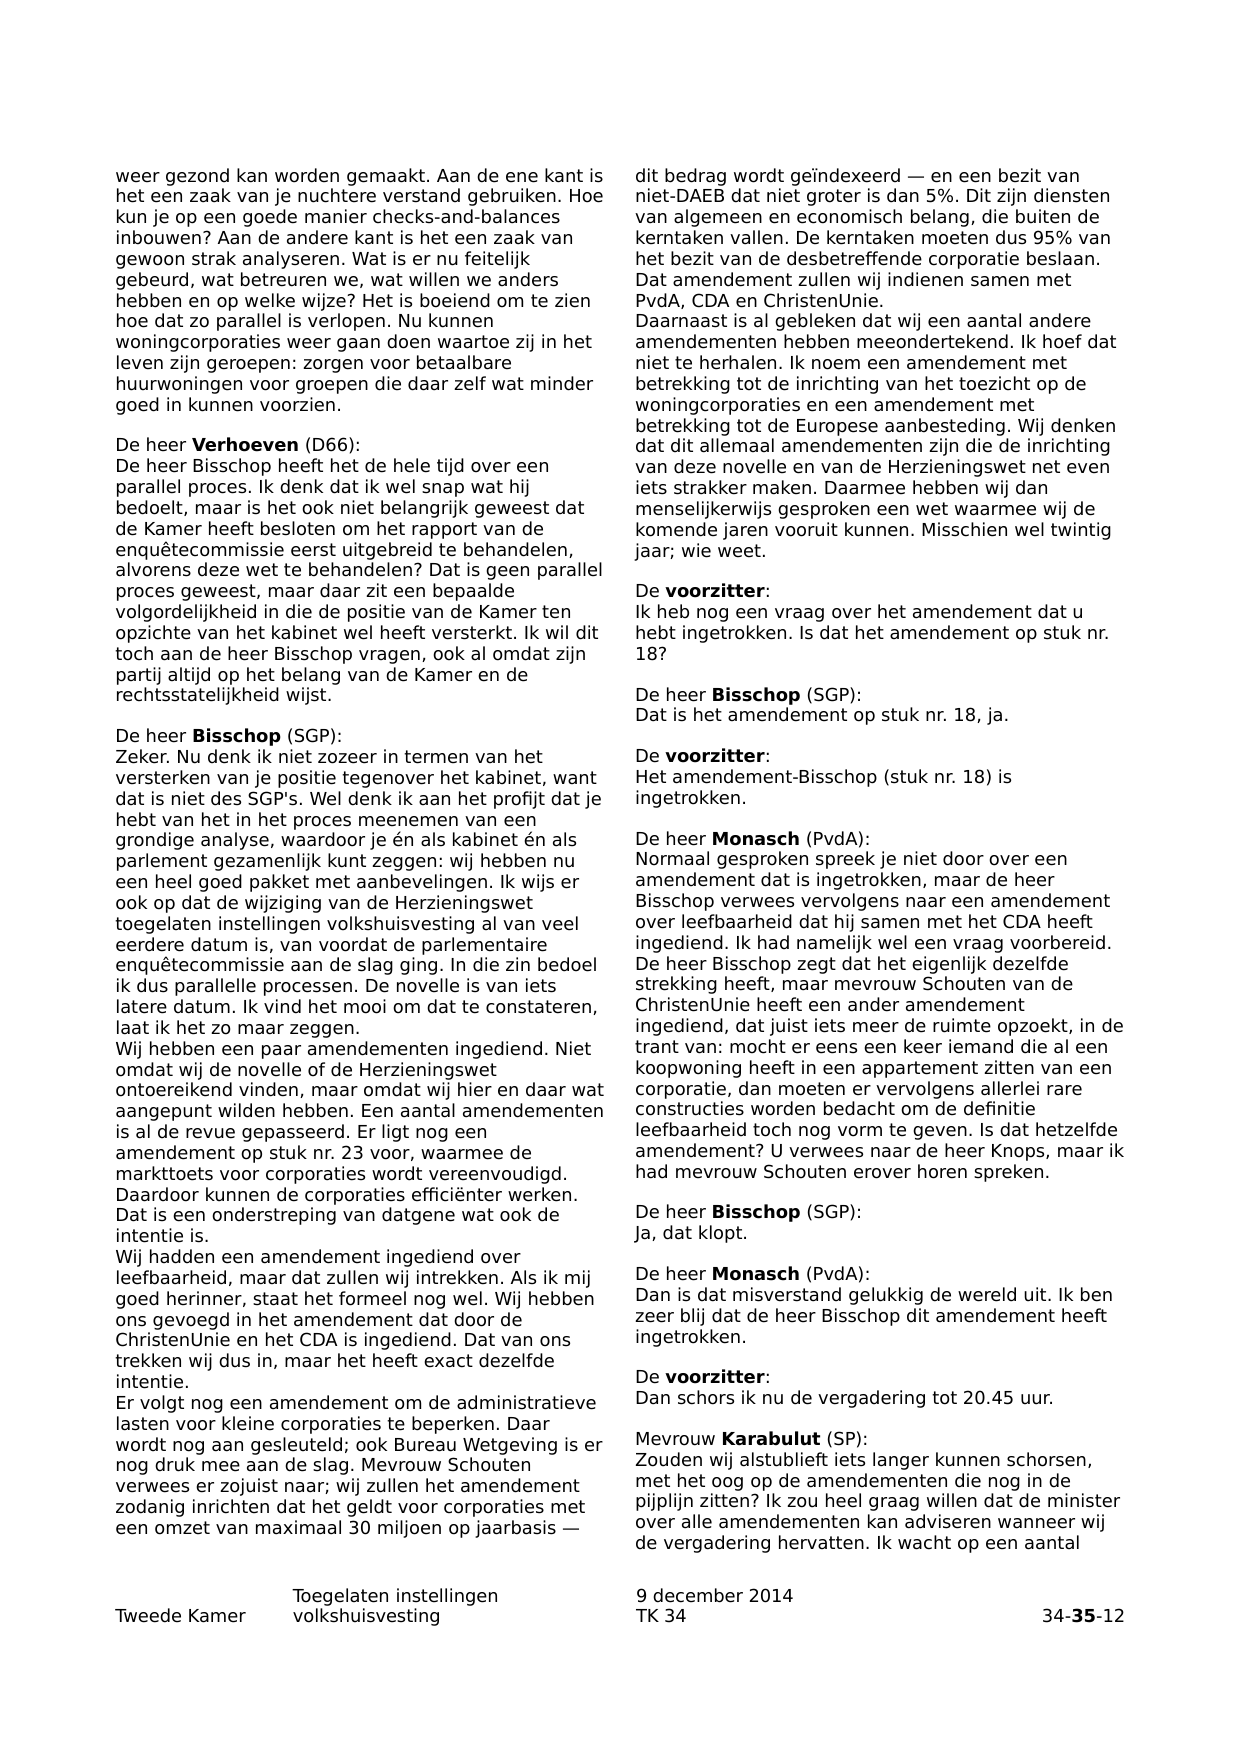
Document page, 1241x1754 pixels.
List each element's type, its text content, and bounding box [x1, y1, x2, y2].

text Mevrouw Karabulut (SP): [635, 1429, 1125, 1449]
text Dat is het amendement op stuk nr. 18, ja. [635, 705, 1125, 726]
text Dan schors ik nu de vergadering tot 20.45 uur. [635, 1388, 1125, 1409]
text De heer Monasch (PvdA): [635, 1264, 1125, 1285]
text De heer Bisschop heeft het de hele tijd over een parallel proces. Ik denk dat ik wel snap wat hij bedoelt, maar is het ook niet belangrijk geweest dat de Kamer heeft besloten om het rapport van de enquêtecommissie eerst uitgebreid te behandelen, alvorens deze wet te behandelen? Dat is geen parallel proces geweest, maar daar zit een bepaalde volgordelijkheid in die de positie van de Kamer ten opzichte van het kabinet wel heeft versterkt. Ik wil dit toch aan de heer Bisschop vragen, ook al omdat zijn partij altijd op het belang van de Kamer en de rechtsstatelijkheid wijst. [115, 456, 605, 706]
text weer gezond kan worden gemaakt. Aan de ene kant is het een zaak van je nuchtere verstand gebruiken. Hoe kun je op een goede manier checks-and-balances inbouwen? Aan de andere kant is het een zaak van gewoon strak analyseren. Wat is er nu feitelijk gebeurd, wat betreuren we, wat willen we anders hebben en op welke wijze? Het is boeiend om te zien hoe dat zo parallel is verlopen. Nu kunnen woningcorporaties weer gaan doen waartoe zij in het leven zijn geroepen: zorgen voor betaalbare huurwoningen voor groepen die daar zelf wat minder goed in kunnen voorzien. [115, 165, 605, 415]
text Zouden wij alstublieft iets langer kunnen schorsen, met het oog op de amendementen die nog in de pijplijn zitten? Ik zou heel graag willen dat de minister over alle amendementen kan adviseren wanneer wij de vergadering hervatten. Ik wacht op een aantal [635, 1449, 1125, 1554]
text De voorzitter: [635, 746, 1125, 767]
text Ik heb nog een vraag over het amendement dat u hebt ingetrokken. Is dat het amendement op stuk nr. 18? [635, 602, 1125, 664]
text dit bedrag wordt geïndexeerd — en een bezit van niet-DAEB dat niet groter is dan 5%. Dit zijn diensten van algemeen en economisch belang, die buiten de kerntaken vallen. De kerntaken moeten dus 95% van het bezit van de desbetreffende corporatie beslaan. Dat amendement zullen wij indienen samen met PvdA, CDA en ChristenUnie. [635, 165, 1125, 311]
text Wij hadden een amendement ingediend over leefbaarheid, maar dat zullen wij intrekken. Als ik mij goed herinner, staat het formeel nog wel. Wij hebben ons gevoegd in het amendement dat door de ChristenUnie en het CDA is ingediend. Dat van ons trekken wij dus in, maar het heeft exact dezelfde intentie. [115, 1247, 605, 1393]
text Wij hebben een paar amendementen ingediend. Niet omdat wij de novelle of de Herzieningswet ontoereikend vinden, maar omdat wij hier en daar wat aangepunt wilden hebben. Een aantal amendementen is al de revue gepasseerd. Er ligt nog een amendement op stuk nr. 23 voor, waarmee de markttoets voor corporaties wordt vereenvoudigd. Daardoor kunnen de corporaties efficiënter werken. Dat is een onderstreping van datgene wat ook de intentie is. [115, 1038, 605, 1247]
text De heer Verhoeven (D66): [115, 435, 605, 456]
text De heer Monasch (PvdA): [635, 828, 1125, 849]
text De heer Bisschop (SGP): [635, 684, 1125, 705]
text De voorzitter: [635, 1367, 1125, 1388]
text Normaal gesproken spreek je niet door over een amendement dat is ingetrokken, maar de heer Bisschop verwees vervolgens naar een amendement over leefbaarheid dat hij samen met het CDA heeft ingediend. Ik had namelijk wel een vraag voorbereid. De heer Bisschop zegt dat het eigenlijk dezelfde strekking heeft, maar mevrouw Schouten van de ChristenUnie heeft een ander amendement ingediend, dat juist iets meer de ruimte opzoekt, in de trant van: mocht er eens een keer iemand die al een koopwoning heeft in een appartement zitten van een corporatie, dan moeten er vervolgens allerlei rare constructies worden bedacht om de definitie leefbaarheid toch nog vorm te geven. Is dat hetzelfde amendement? U verwees naar de heer Knops, maar ik had mevrouw Schouten erover horen spreken. [635, 849, 1125, 1182]
text Zeker. Nu denk ik niet zozeer in termen van het versterken van je positie tegenover het kabinet, want dat is niet des SGP's. Wel denk ik aan het profijt dat je hebt van het in het proces meenemen van een grondige analyse, waardoor je én als kabinet én als parlement gezamenlijk kunt zeggen: wij hebben nu een heel goed pakket met aanbevelingen. Ik wijs er ook op dat de wijziging van de Herzieningswet toegelaten instellingen volkshuisvesting al van veel eerdere datum is, van voordat de parlementaire enquêtecommissie aan de slag ging. In die zin bedoel ik dus parallelle processen. De novelle is van iets latere datum. Ik vind het mooi om dat te constateren, laat ik het zo maar zeggen. [115, 747, 605, 1038]
text Daarnaast is al gebleken dat wij een aantal andere amendementen hebben meeondertekend. Ik hoef dat niet te herhalen. Ik noem een amendement met betrekking tot de inrichting van het toezicht op de woningcorporaties en een amendement met betrekking tot de Europese aanbesteding. Wij denken dat dit allemaal amendementen zijn die de inrichting van deze novelle en van de Herzieningswet net even iets strakker maken. Daarmee hebben wij dan menselijkerwijs gesproken een wet waarmee wij de komende jaren vooruit kunnen. Misschien wel twintig jaar; wie weet. [635, 311, 1125, 561]
text Er volgt nog een amendement om de administratieve lasten voor kleine corporaties te beperken. Daar wordt nog aan gesleuteld; ook Bureau Wetgeving is er nog druk mee aan de slag. Mevrouw Schouten verwees er zojuist naar; wij zullen het amendement zodanig inrichten dat het geldt voor corporaties met een omzet van maximaal 30 miljoen op jaarbasis — [115, 1393, 605, 1538]
text De heer Bisschop (SGP): [635, 1202, 1125, 1223]
text Het amendement-Bisschop (stuk nr. 18) is ingetrokken. [635, 767, 1125, 808]
text De heer Bisschop (SGP): [115, 726, 605, 747]
text Ja, dat klopt. [635, 1223, 1125, 1244]
text De voorzitter: [635, 581, 1125, 602]
text Dan is dat misverstand gelukkig de wereld uit. Ik ben zeer blij dat de heer Bisschop dit amendement heeft ingetrokken. [635, 1285, 1125, 1347]
